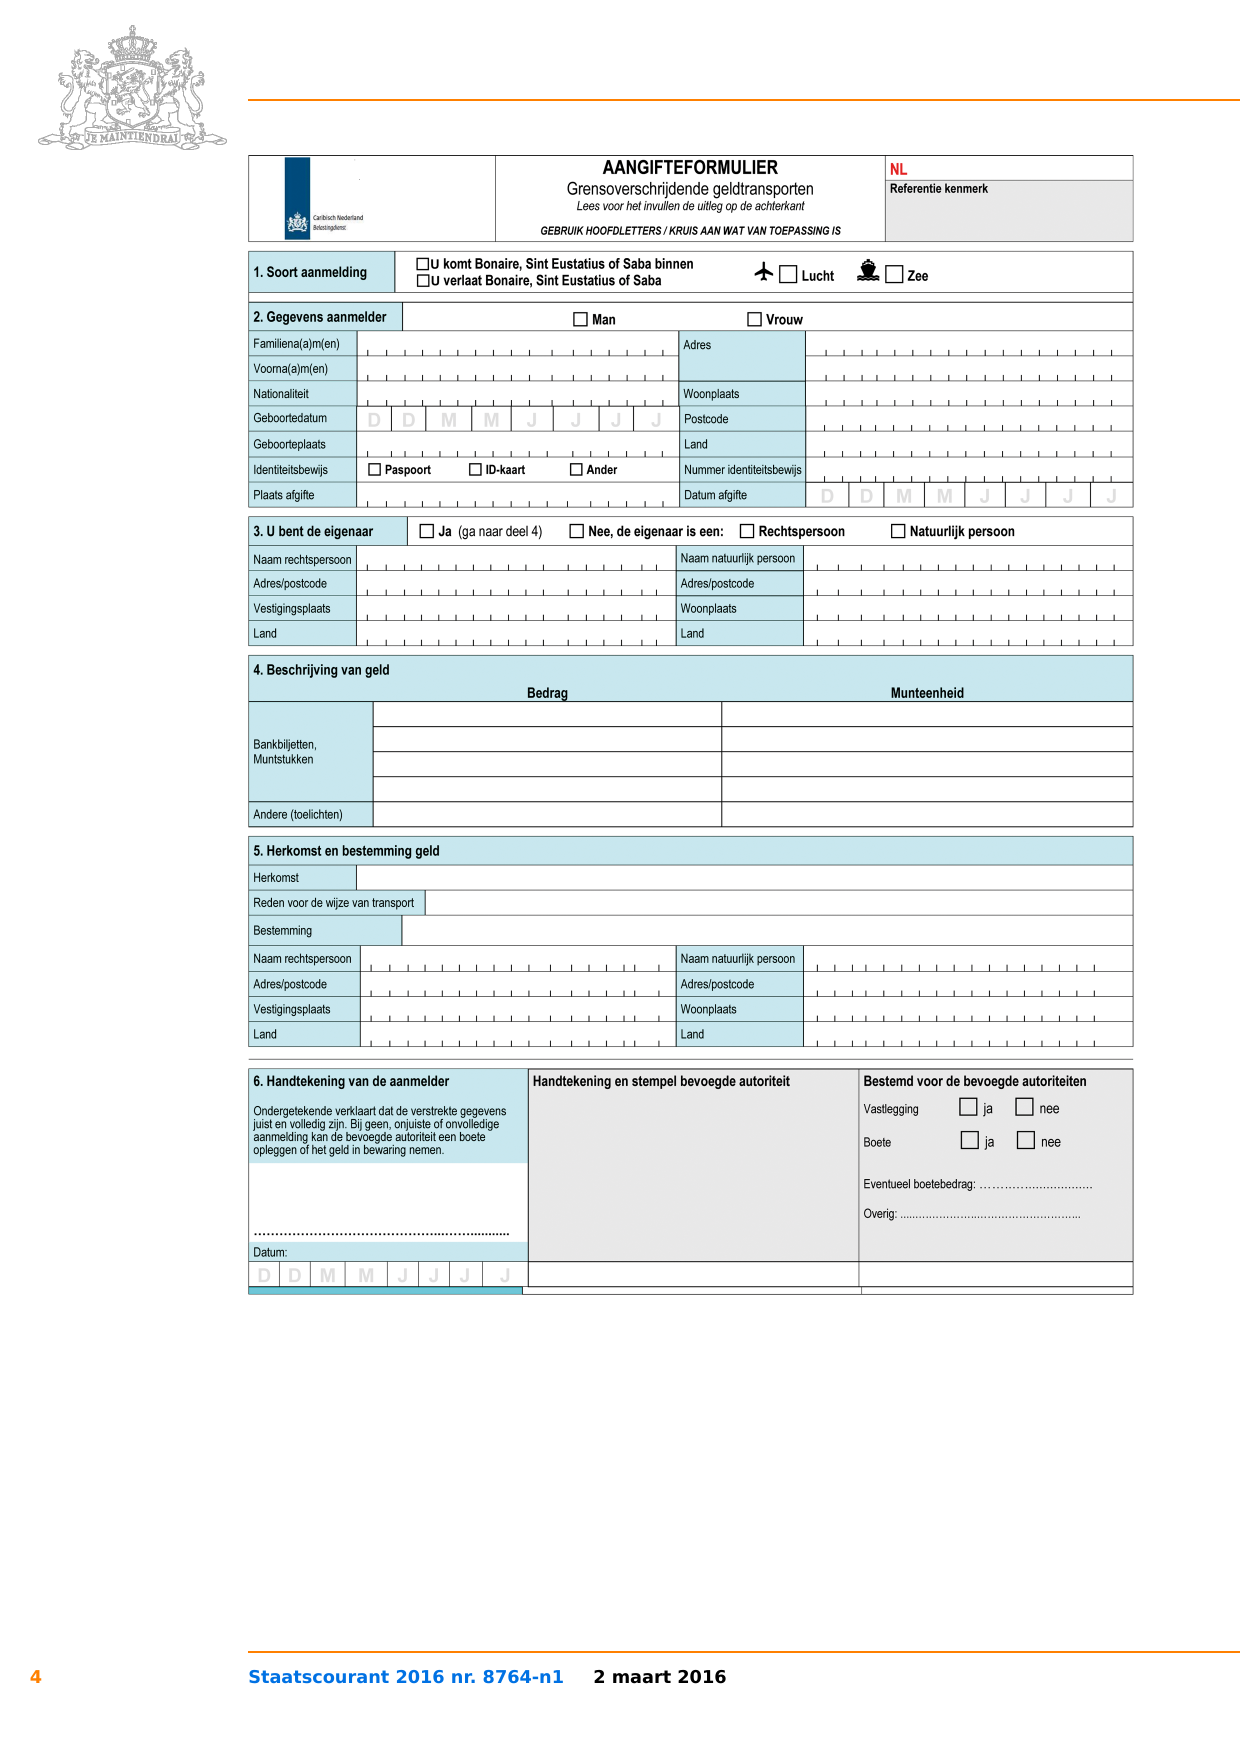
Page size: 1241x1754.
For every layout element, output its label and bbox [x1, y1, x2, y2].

picture [248, 155, 1134, 1295]
picture [38, 25, 227, 150]
